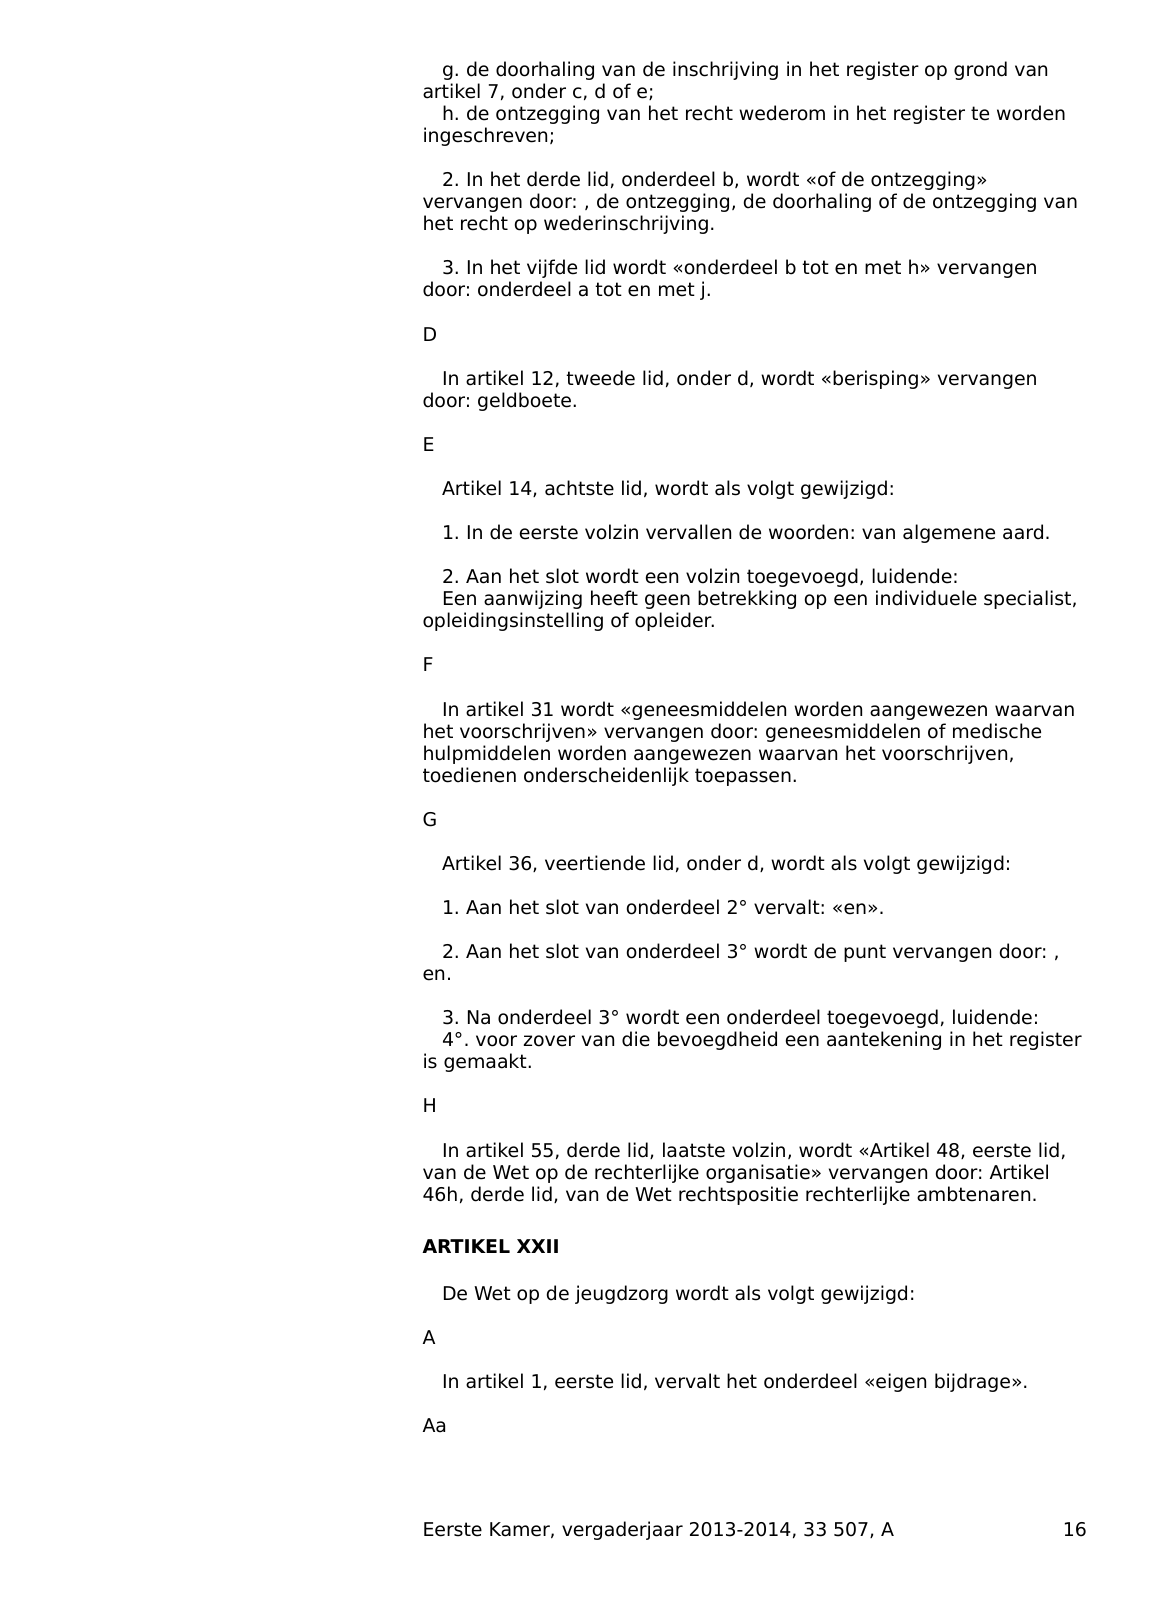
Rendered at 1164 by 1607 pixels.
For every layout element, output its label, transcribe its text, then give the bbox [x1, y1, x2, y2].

text In artikel 31 wordt «geneesmiddelen worden aangewezen waarvan het voorschrijven» vervangen door: geneesmiddelen of medische hulpmiddelen worden aangewezen waarvan het voorschrijven, toedienen onderscheidenlijk toepassen. [422, 698, 1087, 786]
text H [422, 1095, 1087, 1117]
text 1. Aan het slot van onderdeel 2° vervalt: «en». [422, 897, 1087, 919]
text h. de ontzegging van het recht wederom in het register te worden ingeschreven; [422, 103, 1087, 147]
subtitle ARTIKEL XXII [422, 1236, 1087, 1257]
text Artikel 36, veertiende lid, onder d, wordt als volgt gewijzigd: [422, 853, 1087, 875]
text De Wet op de jeugdzorg wordt als volgt gewijzigd: [422, 1282, 1087, 1304]
text 2. In het derde lid, onderdeel b, wordt «of de ontzegging» vervangen door: , de ontzegging, de doorhaling of de ontzegging van het recht op wederinschrijving. [422, 169, 1087, 235]
text Aa [422, 1415, 1087, 1437]
text In artikel 1, eerste lid, vervalt het onderdeel «eigen bijdrage». [422, 1371, 1087, 1393]
text D [422, 323, 1087, 345]
text 3. In het vijfde lid wordt «onderdeel b tot en met h» vervangen door: onderdeel a tot en met j. [422, 257, 1087, 301]
text 4°. voor zover van die bevoegdheid een aantekening in het register is gemaakt. [422, 1029, 1087, 1073]
text F [422, 654, 1087, 676]
text g. de doorhaling van de inschrijving in het register op grond van artikel 7, onder c, d of e; [422, 59, 1087, 103]
text 1. In de eerste volzin vervallen de woorden: van algemene aard. [422, 522, 1087, 544]
text In artikel 12, tweede lid, onder d, wordt «berisping» vervangen door: geldboete. [422, 368, 1087, 412]
text 3. Na onderdeel 3° wordt een onderdeel toegevoegd, luidende: [422, 1007, 1087, 1029]
text Een aanwijzing heeft geen betrekking op een individuele specialist, opleidingsinstelling of opleider. [422, 588, 1087, 632]
text G [422, 809, 1087, 831]
text 2. Aan het slot van onderdeel 3° wordt de punt vervangen door: , en. [422, 941, 1087, 985]
text A [422, 1327, 1087, 1349]
text 2. Aan het slot wordt een volzin toegevoegd, luidende: [422, 566, 1087, 588]
text In artikel 55, derde lid, laatste volzin, wordt «Artikel 48, eerste lid, van de Wet op de rechterlijke organisatie» vervangen door: Artikel 46h, derde lid, van de Wet rechtspositie rechterlijke ambtenaren. [422, 1139, 1087, 1206]
text E [422, 434, 1087, 456]
text Artikel 14, achtste lid, wordt als volgt gewijzigd: [422, 478, 1087, 500]
